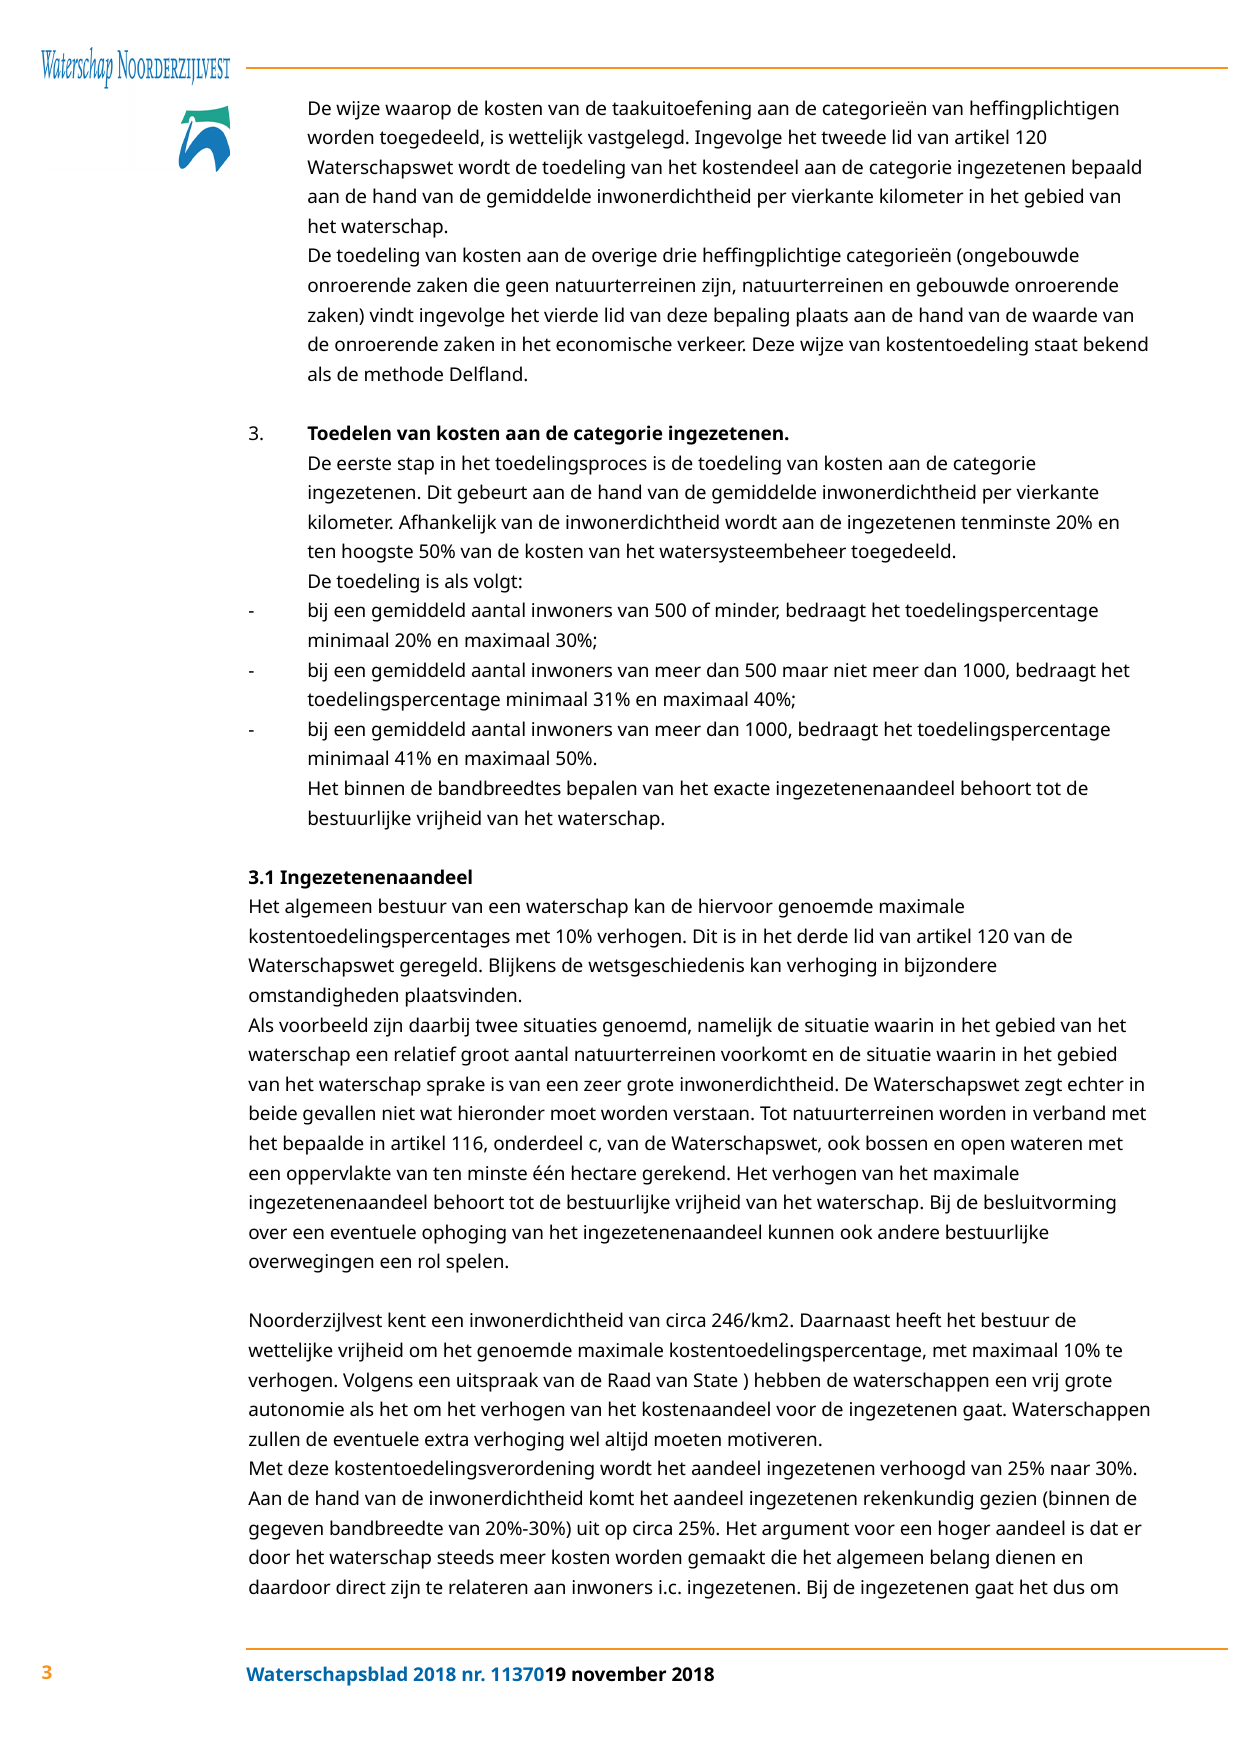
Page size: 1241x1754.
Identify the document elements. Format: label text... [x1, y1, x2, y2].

text 3.1 Ingezetenenaandeel [248, 864, 1152, 890]
text Noorderzijlvest kent een inwonerdichtheid van circa 246/km2. Daarnaast heeft het bestuur de wettelijke vrijheid om het genoemde maximale kostentoedelingspercentage, met maximaal 10% te verhogen. Volgens een uitspraak van de Raad van State ) hebben de waterschappen een vrij grote autonomie als het om het verhogen van het kostenaandeel voor de ingezetenen gaat. Waterschappen zullen de eventuele extra verhoging wel altijd moeten motiveren. [248, 1308, 1152, 1452]
text Het algemeen bestuur van een waterschap kan de hiervoor genoemde maximale kostentoedelingspercentages met 10% verhogen. Dit is in het derde lid van artikel 120 van de Waterschapswet geregeld. Blijkens de wetsgeschiedenis kan verhoging in bijzondere omstandigheden plaatsvinden. [248, 893, 1152, 1008]
list De wijze waarop de kosten van de taakuitoefening aan de categorieën van heffingplichtigen worden toegedeeld, is wettelijk vastgelegd. Ingevolge het tweede lid van artikel 120 Waterschapswet wordt de toedeling van het kostendeel aan de categorie ingezetenen bepaald aan de hand van de gemiddelde inwonerdichtheid per vierkante kilometer in het gebied van het waterschap. [248, 95, 1152, 239]
picture [41, 47, 231, 172]
list De toedeling is als volgt: [248, 568, 1152, 594]
list bij een gemiddeld aantal inwoners van meer dan 1000, bedraagt het toedelingspercentage minimaal 41% en maximaal 50%. [248, 716, 1152, 771]
text Als voorbeeld zijn daarbij twee situaties genoemd, namelijk de situatie waarin in het gebied van het waterschap een relatief groot aantal natuurterreinen voorkomt en de situatie waarin in het gebied van het waterschap sprake is van een zeer grote inwonerdichtheid. De Waterschapswet zegt echter in beide gevallen niet wat hieronder moet worden verstaan. Tot natuurterreinen worden in verband met het bepaalde in artikel 116, onderdeel c, van de Waterschapswet, ook bossen en open wateren met een oppervlakte van ten minste één hectare gerekend. Het verhogen van het maximale ingezetenenaandeel behoort tot de bestuurlijke vrijheid van het waterschap. Bij de besluitvorming over een eventuele ophoging van het ingezetenenaandeel kunnen ook andere bestuurlijke overwegingen een rol spelen. [248, 1012, 1152, 1274]
list De eerste stap in het toedelingsproces is de toedeling van kosten aan de categorie ingezetenen. Dit gebeurt aan de hand van de gemiddelde inwonerdichtheid per vierkante kilometer. Afhankelijk van de inwonerdichtheid wordt aan de ingezetenen tenminste 20% en ten hoogste 50% van de kosten van het watersysteembeheer toegedeeld. [248, 450, 1152, 564]
list Het binnen de bandbreedtes bepalen van het exacte ingezetenenaandeel behoort tot de bestuurlijke vrijheid van het waterschap. [248, 775, 1152, 831]
text Met deze kostentoedelingsverordening wordt het aandeel ingezetenen verhoogd van 25% naar 30%. Aan de hand van de inwonerdichtheid komt het aandeel ingezetenen rekenkundig gezien (binnen de gegeven bandbreedte van 20%-30%) uit op circa 25%. Het argument voor een hoger aandeel is dat er door het waterschap steeds meer kosten worden gemaakt die het algemeen belang dienen en daardoor direct zijn te relateren aan inwoners i.c. ingezetenen. Bij de ingezetenen gaat het dus om [248, 1456, 1152, 1600]
list bij een gemiddeld aantal inwoners van meer dan 500 maar niet meer dan 1000, bedraagt het toedelingspercentage minimaal 31% en maximaal 40%; [248, 657, 1152, 712]
list bij een gemiddeld aantal inwoners van 500 of minder, bedraagt het toedelingspercentage minimaal 20% en maximaal 30%; [248, 598, 1152, 653]
list De toedeling van kosten aan de overige drie heffingplichtige categorieën (ongebouwde onroerende zaken die geen natuurterreinen zijn, natuurterreinen en gebouwde onroerende zaken) vindt ingevolge het vierde lid van deze bepaling plaats aan de hand van de waarde van de onroerende zaken in het economische verkeer. Deze wijze van kostentoedeling staat bekend als de methode Delfland. [248, 243, 1152, 387]
list Toedelen van kosten aan de categorie ingezetenen. [248, 420, 1152, 446]
